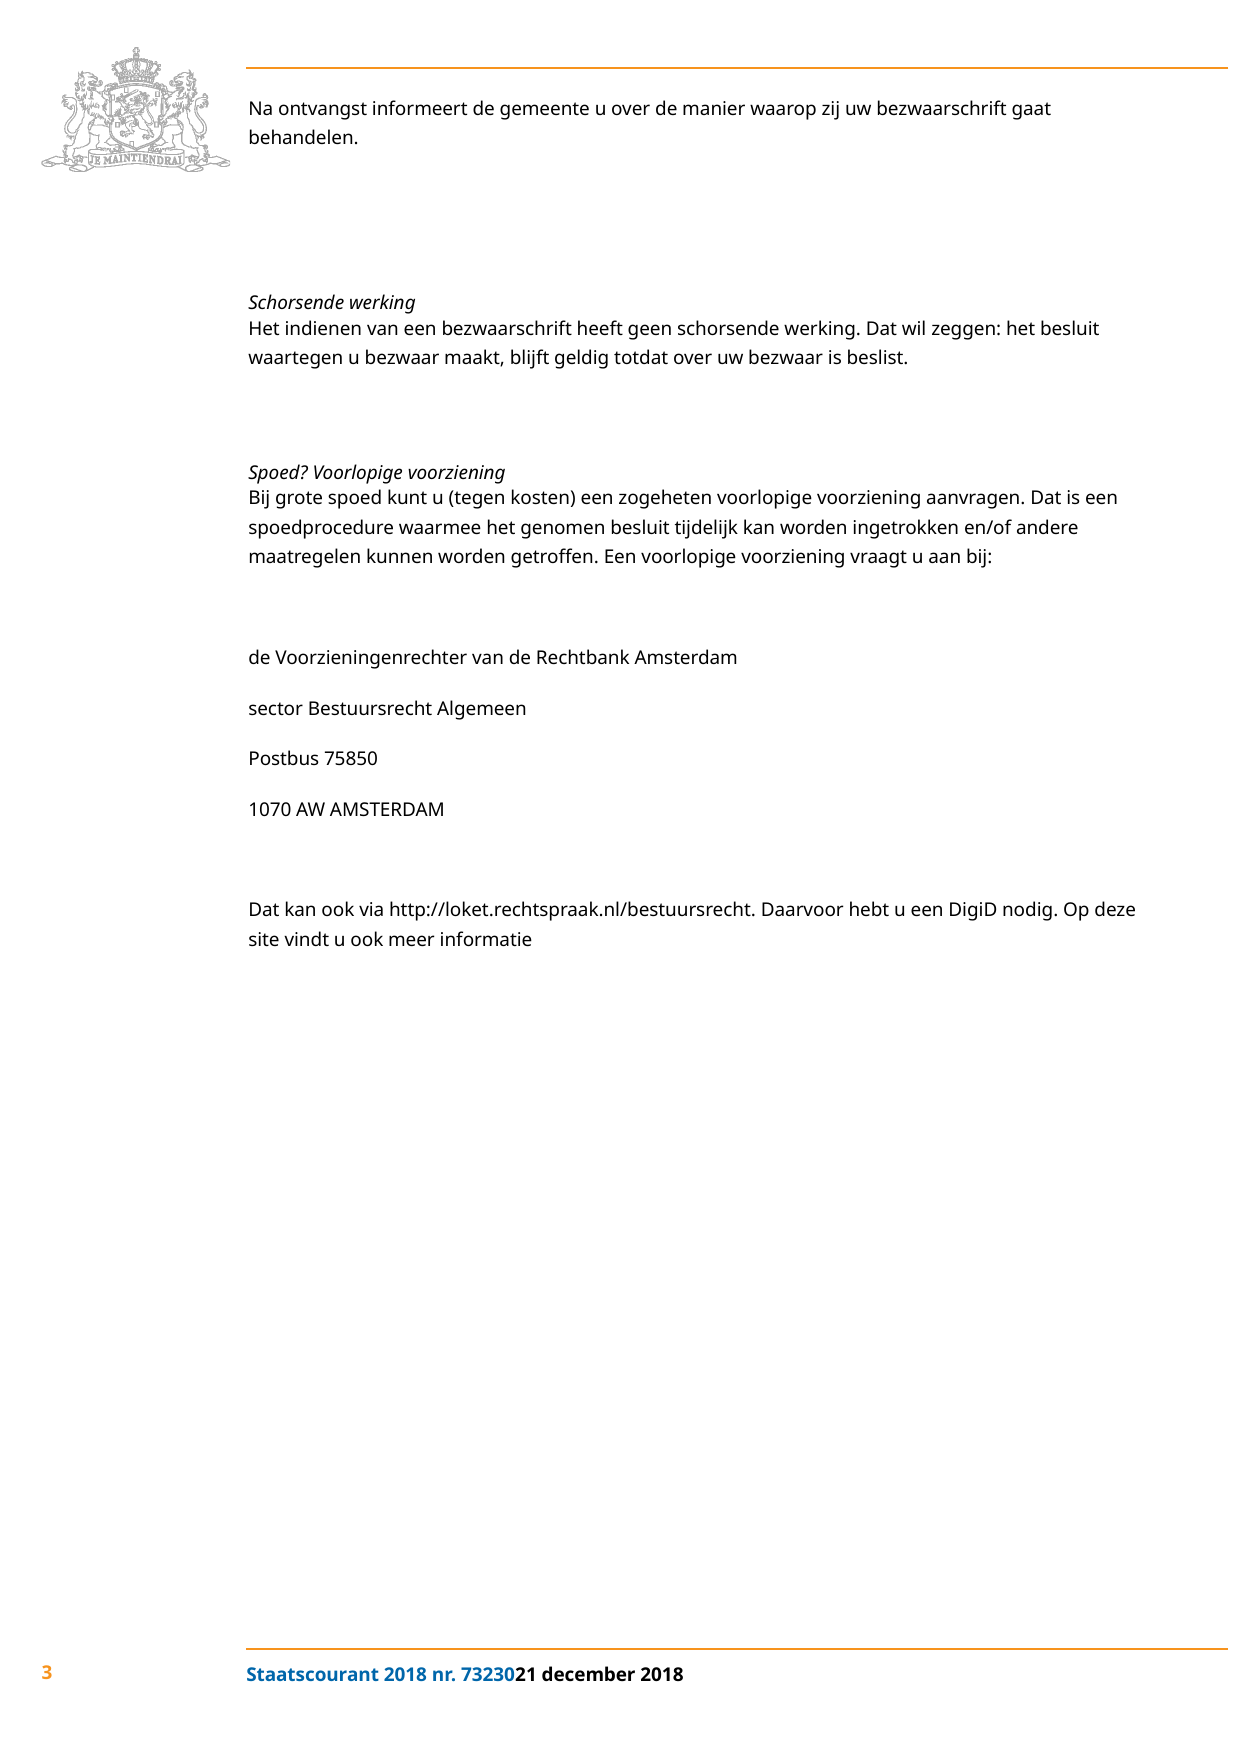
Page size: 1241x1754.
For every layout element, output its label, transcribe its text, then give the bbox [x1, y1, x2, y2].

text Na ontvangst informeert de gemeente u over de manier waarop zij uw bezwaarschrift gaat behandelen. [248, 95, 1152, 150]
text Schorsende werking [248, 289, 1152, 315]
text 1070 AW AMSTERDAM [248, 796, 1152, 822]
text Het indienen van een bezwaarschrift heeft geen schorsende werking. Dat wil zeggen: het besluit waartegen u bezwaar maakt, blijft geldig totdat over uw bezwaar is beslist. [248, 315, 1152, 370]
text Postbus 75850 [248, 745, 1152, 771]
text de Voorzieningenrechter van de Rechtbank Amsterdam [248, 644, 1152, 670]
text Dat kan ook via http://loket.rechtspraak.nl/bestuursrecht. Daarvoor hebt u een DigiD nodig. Op deze site vindt u ook meer informatie [248, 897, 1152, 952]
text Bij grote spoed kunt u (tegen kosten) een zogeheten voorlopige voorziening aanvragen. Dat is een spoedprocedure waarmee het genomen besluit tijdelijk kan worden ingetrokken en/of andere maatregelen kunnen worden getroffen. Een voorlopige voorziening vraagt u aan bij: [248, 484, 1152, 569]
text Spoed? Voorlopige voorziening [248, 459, 1152, 484]
picture [41, 47, 231, 172]
text sector Bestuursrecht Algemeen [248, 695, 1152, 721]
